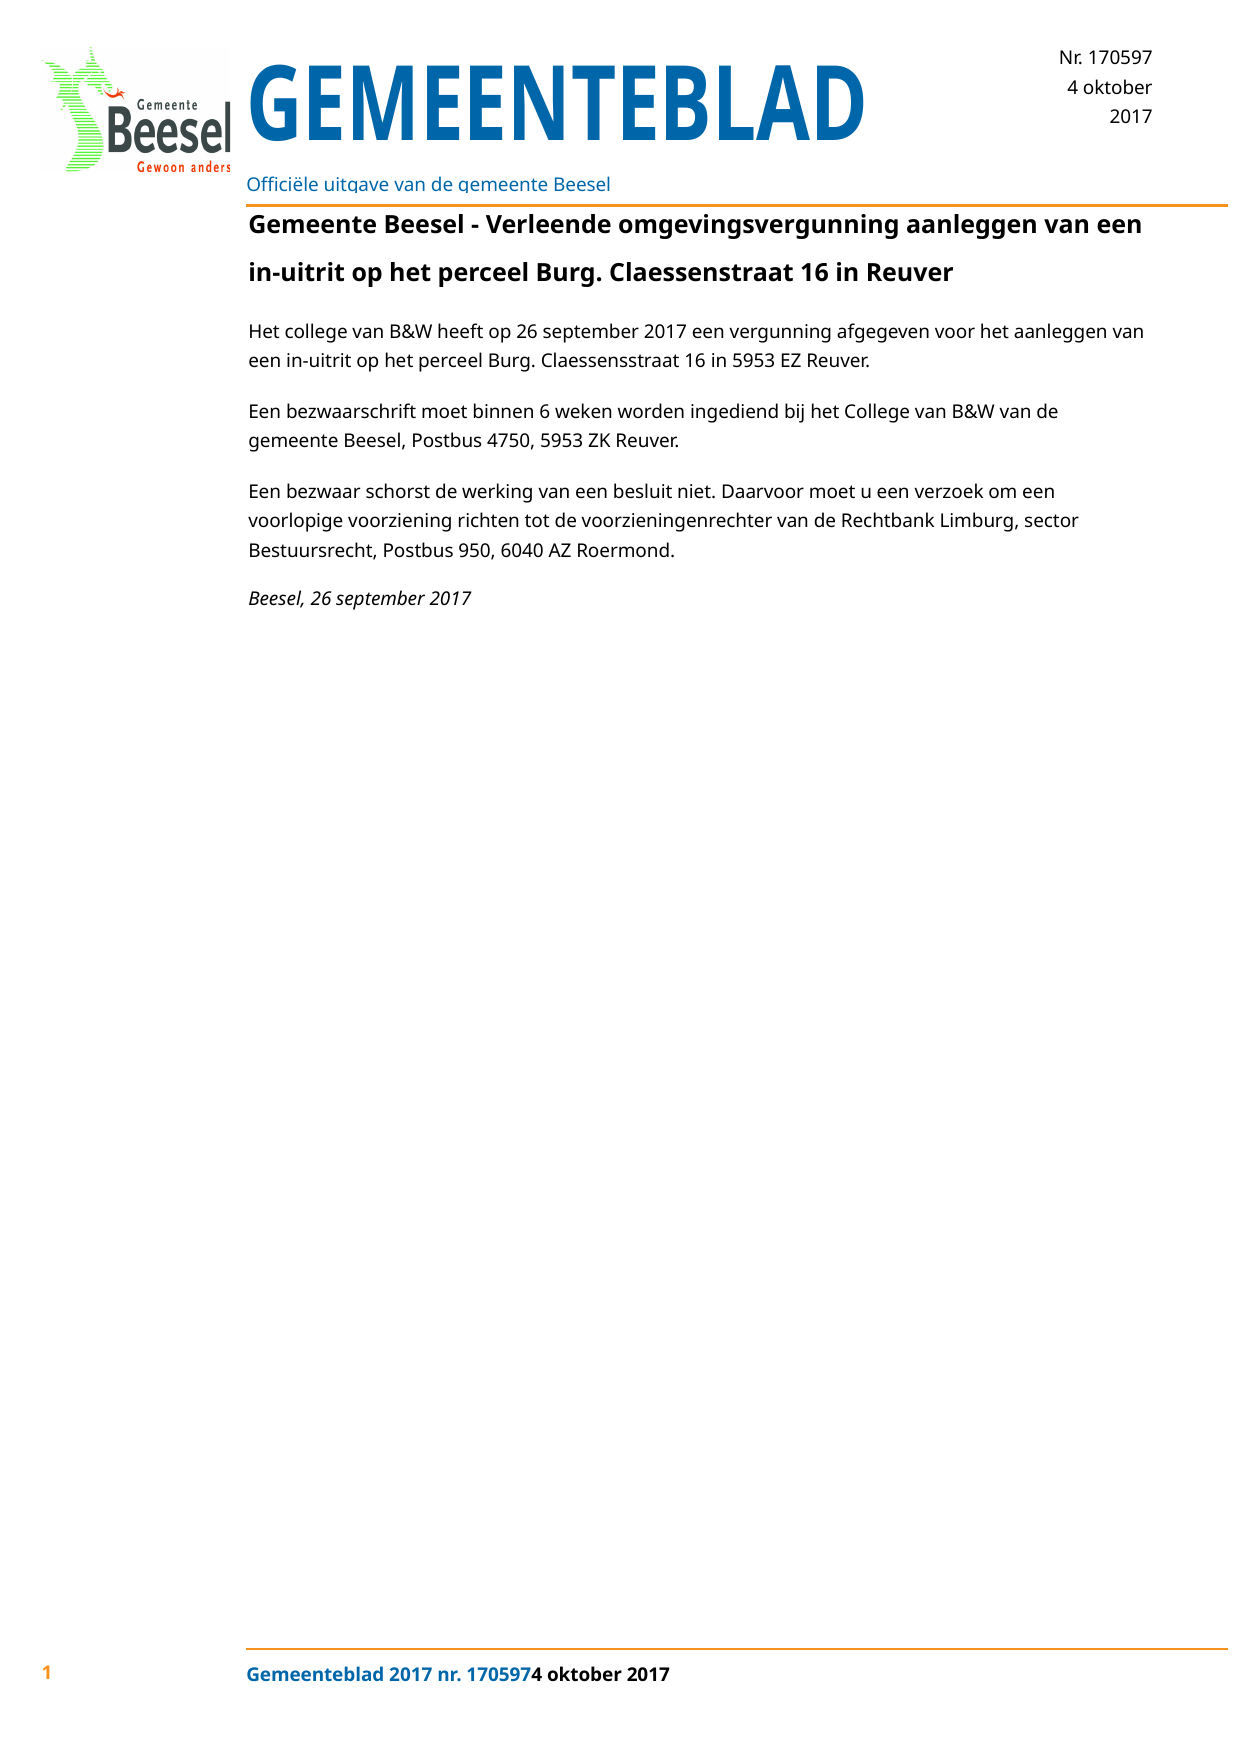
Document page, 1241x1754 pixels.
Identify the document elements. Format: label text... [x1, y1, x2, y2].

text Het college van B&W heeft op 26 september 2017 een vergunning afgegeven voor het aanleggen van een in-uitrit op het perceel Burg. Claessensstraat 16 in 5953 EZ Reuver. [248, 318, 1152, 373]
text Een bezwaar schorst de werking van een besluit niet. Daarvoor moet u een verzoek om een voorlopige voorziening richten tot de voorzieningenrechter van de Rechtbank Limburg, sector Bestuursrecht, Postbus 950, 6040 AZ Roermond. [248, 478, 1152, 563]
picture [41, 47, 231, 172]
text Gemeente Beesel - Verleende omgevingsvergunning aanleggen van een in-uitrit op het perceel Burg. Claessenstraat 16 in Reuver [248, 207, 1152, 288]
text Een bezwaarschrift moet binnen 6 weken worden ingediend bij het College van B&W van de gemeente Beesel, Postbus 4750, 5953 ZK Reuver. [248, 398, 1152, 453]
text Beesel, 26 september 2017 [248, 585, 1152, 611]
